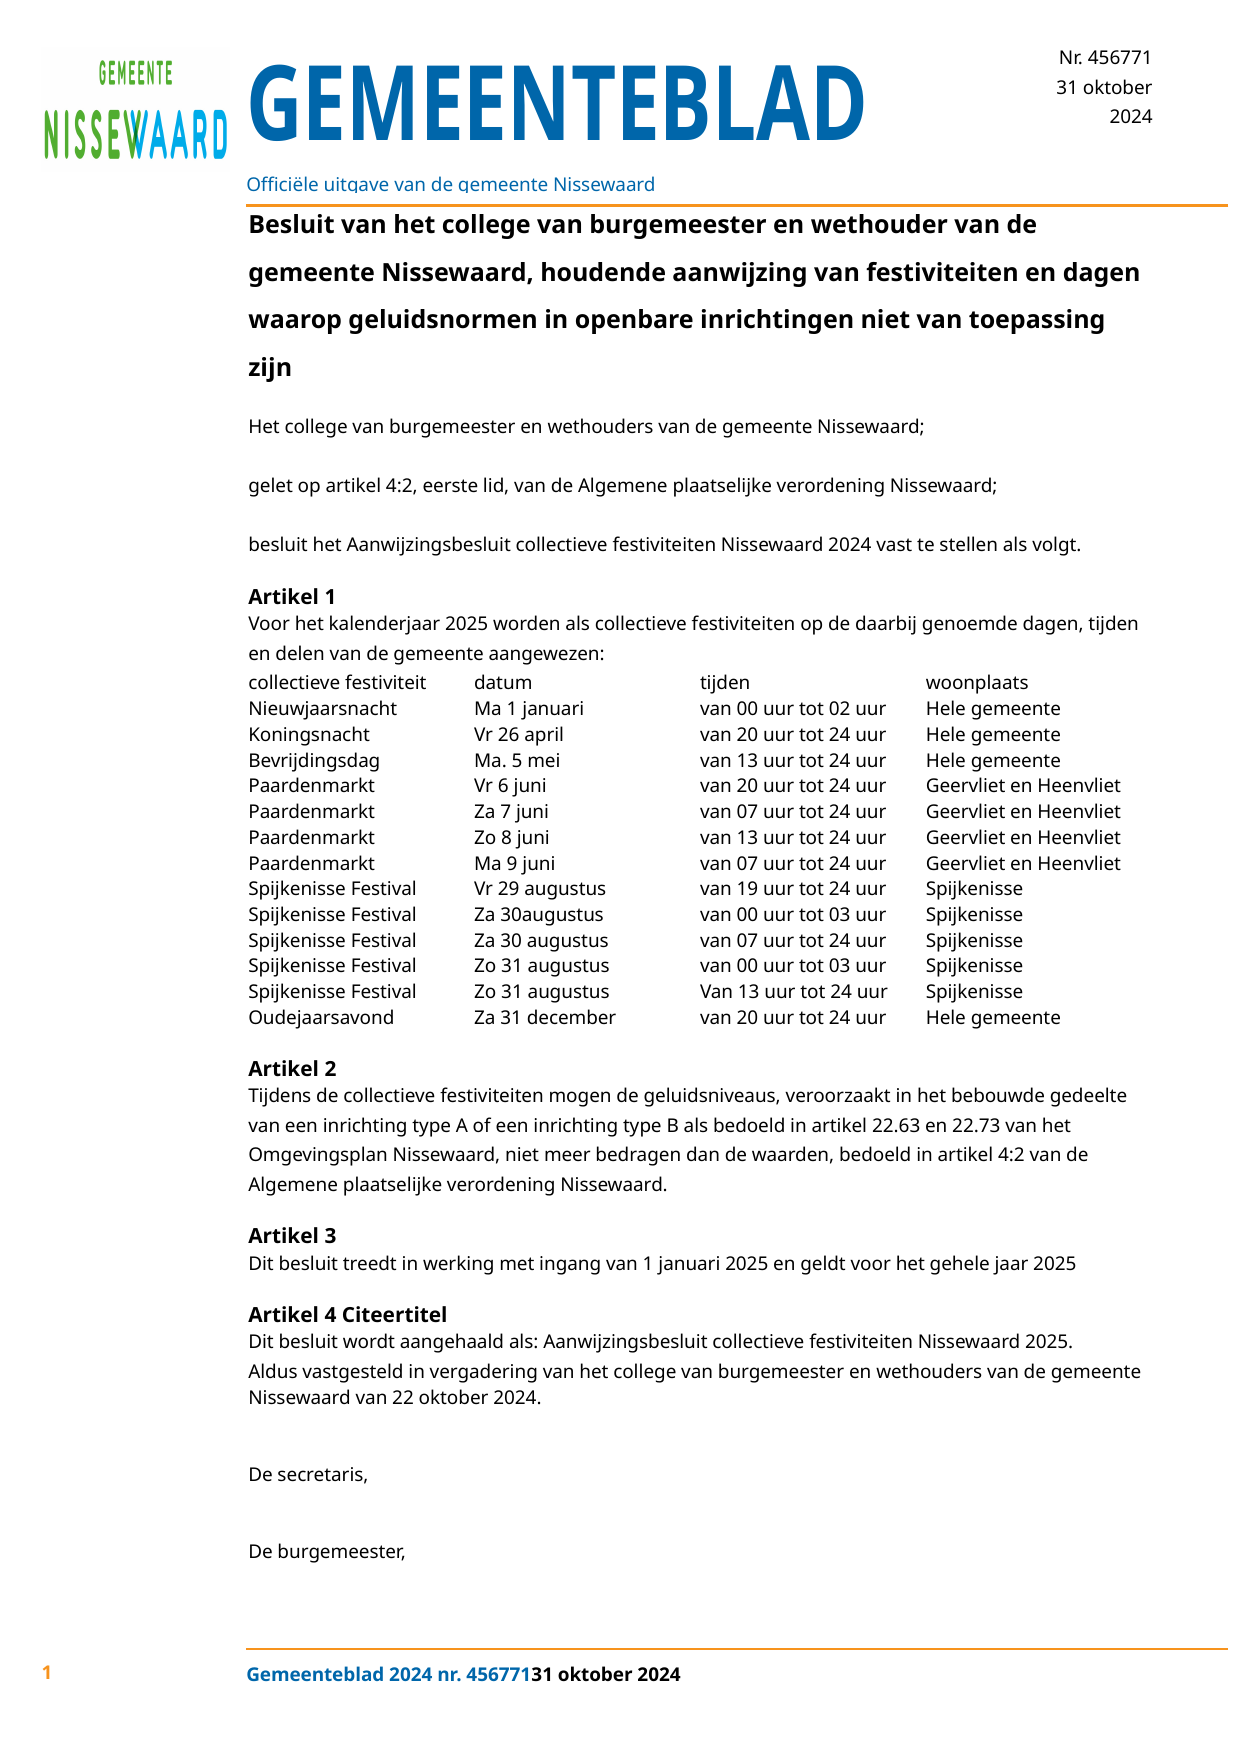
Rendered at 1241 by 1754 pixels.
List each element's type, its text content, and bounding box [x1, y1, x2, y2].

table_header datum [474, 670, 700, 695]
text De secretaris, [248, 1461, 1152, 1487]
text Voor het kalenderjaar 2025 worden als collectieve festiviteiten op de daarbij genoemde dagen, tijden en delen van de gemeente aangewezen: [248, 610, 1152, 666]
table_cell Koningsnacht [248, 721, 474, 747]
table_cell Spijkenisse Festival [248, 953, 474, 978]
table_cell Spijkenisse Festival [248, 875, 474, 901]
table_cell Ma 1 januari [474, 695, 700, 721]
table_cell Geervliet en Heenvliet [926, 824, 1152, 850]
table_cell Spijkenisse Festival [248, 978, 474, 1004]
text Het college van burgemeester en wethouders van de gemeente Nissewaard; [248, 413, 1152, 439]
table_cell Hele gemeente [926, 1004, 1152, 1030]
table_cell Zo 31 augustus [474, 978, 700, 1004]
table_cell Za 31 december [474, 1004, 700, 1030]
table_header tijden [700, 670, 926, 695]
table_cell van 13 uur tot 24 uur [700, 824, 926, 850]
text Dit besluit wordt aangehaald als: Aanwijzingsbesluit collectieve festiviteiten Nissewaard 2025. [248, 1329, 1152, 1354]
table_cell Paardenmarkt [248, 798, 474, 824]
picture [41, 47, 231, 172]
table_cell Paardenmarkt [248, 850, 474, 875]
table_cell van 07 uur tot 24 uur [700, 850, 926, 875]
table_cell Bevrijdingsdag [248, 747, 474, 772]
text Besluit van het college van burgemeester en wethouder van de gemeente Nissewaard, houdende aanwijzing van festiviteiten en dagen waarop geluidsnormen in openbare inrichtingen niet van toepassing zijn [248, 207, 1152, 384]
table_cell Zo 8 juni [474, 824, 700, 850]
table_cell van 00 uur tot 02 uur [700, 695, 926, 721]
table_cell Vr 29 augustus [474, 875, 700, 901]
table_cell van 07 uur tot 24 uur [700, 927, 926, 953]
table_cell van 20 uur tot 24 uur [700, 721, 926, 747]
table_cell Hele gemeente [926, 747, 1152, 772]
table_header collectieve festiviteit [248, 670, 474, 695]
text Aldus vastgesteld in vergadering van het college van burgemeester en wethouders van de gemeente Nissewaard van 22 oktober 2024. [248, 1358, 1152, 1410]
table_cell Geervliet en Heenvliet [926, 773, 1152, 798]
table_cell Hele gemeente [926, 721, 1152, 747]
table_header woonplaats [926, 670, 1152, 695]
table_cell Spijkenisse [926, 901, 1152, 927]
table_cell Za 7 juni [474, 798, 700, 824]
table_cell Ma. 5 mei [474, 747, 700, 772]
table_cell van 00 uur tot 03 uur [700, 901, 926, 927]
table_cell Zo 31 augustus [474, 953, 700, 978]
table_cell Za 30augustus [474, 901, 700, 927]
table_cell Vr 26 april [474, 721, 700, 747]
table_cell van 20 uur tot 24 uur [700, 1004, 926, 1030]
text Artikel 2 [248, 1054, 1152, 1082]
table_cell Spijkenisse Festival [248, 927, 474, 953]
table_cell Van 13 uur tot 24 uur [700, 978, 926, 1004]
table_cell Za 30 augustus [474, 927, 700, 953]
table_cell Spijkenisse [926, 927, 1152, 953]
table_cell Geervliet en Heenvliet [926, 798, 1152, 824]
table_cell Oudejaarsavond [248, 1004, 474, 1030]
table_cell Hele gemeente [926, 695, 1152, 721]
text gelet op artikel 4:2, eerste lid, van de Algemene plaatselijke verordening Nissewaard; [248, 472, 1152, 498]
text Tijdens de collectieve festiviteiten mogen de geluidsniveaus, veroorzaakt in het bebouwde gedeelte van een inrichting type A of een inrichting type B als bedoeld in artikel 22.63 en 22.73 van het Omgevingsplan Nissewaard, niet meer bedragen dan de waarden, bedoeld in artikel 4:2 van de Algemene plaatselijke verordening Nissewaard. [248, 1082, 1152, 1197]
table_cell Nieuwjaarsnacht [248, 695, 474, 721]
table_cell van 07 uur tot 24 uur [700, 798, 926, 824]
table_cell Paardenmarkt [248, 773, 474, 798]
table_cell Spijkenisse [926, 875, 1152, 901]
table_cell van 00 uur tot 03 uur [700, 953, 926, 978]
text Artikel 1 [248, 582, 1152, 610]
table_cell Ma 9 juni [474, 850, 700, 875]
table_cell Geervliet en Heenvliet [926, 850, 1152, 875]
table_cell van 13 uur tot 24 uur [700, 747, 926, 772]
table_cell Spijkenisse Festival [248, 901, 474, 927]
text De burgemeester, [248, 1538, 1152, 1564]
table_cell Spijkenisse [926, 953, 1152, 978]
text Artikel 4 Citeertitel [248, 1300, 1152, 1329]
table_cell Vr 6 juni [474, 773, 700, 798]
text Artikel 3 [248, 1221, 1152, 1250]
text Dit besluit treedt in werking met ingang van 1 januari 2025 en geldt voor het gehele jaar 2025 [248, 1250, 1152, 1276]
table_cell van 19 uur tot 24 uur [700, 875, 926, 901]
table_cell van 20 uur tot 24 uur [700, 773, 926, 798]
text besluit het Aanwijzingsbesluit collectieve festiviteiten Nissewaard 2024 vast te stellen als volgt. [248, 531, 1152, 557]
table_cell Spijkenisse [926, 978, 1152, 1004]
table_cell Paardenmarkt [248, 824, 474, 850]
